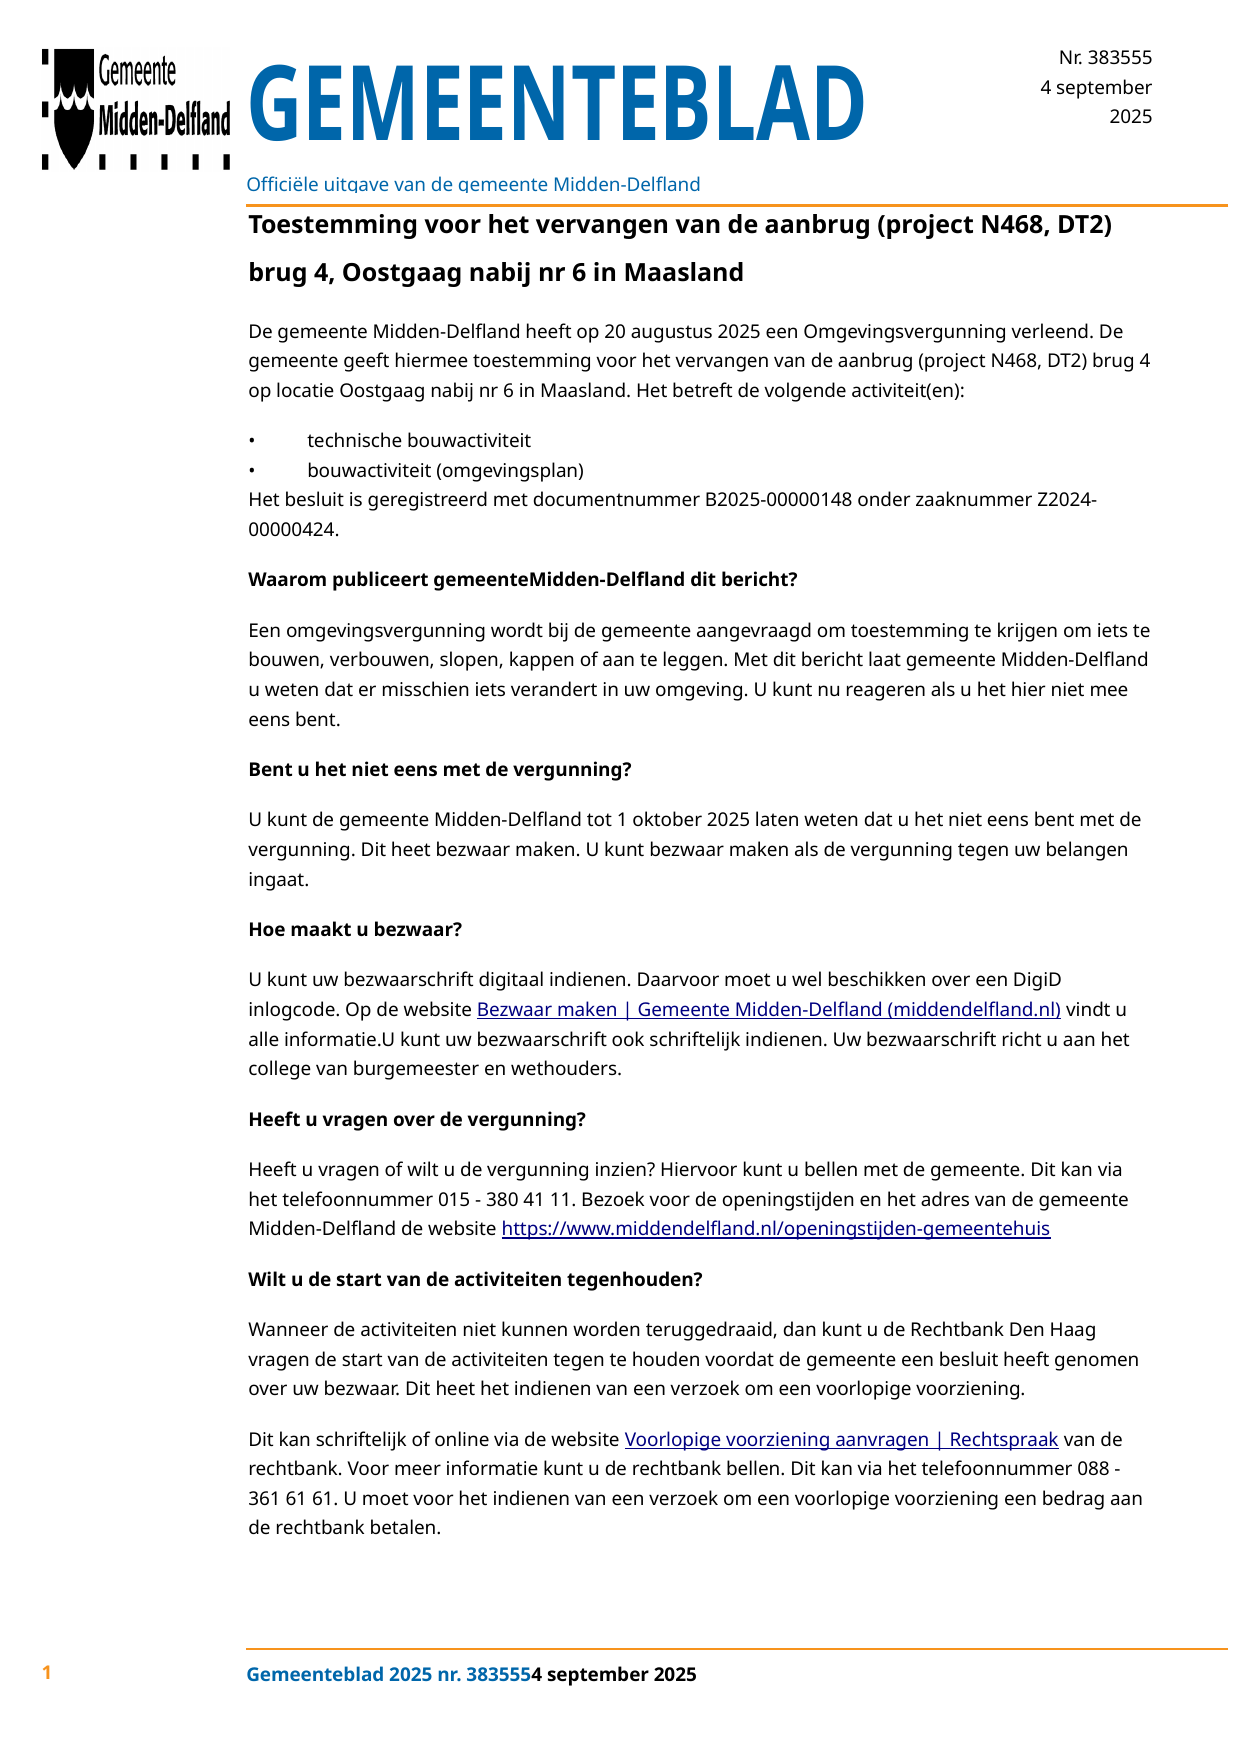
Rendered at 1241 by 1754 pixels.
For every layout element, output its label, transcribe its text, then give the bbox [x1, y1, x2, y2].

list bouwactiviteit (omgevingsplan) [248, 457, 1152, 483]
text Heeft u vragen over de vergunning? [248, 1106, 1152, 1132]
text Heeft u vragen of wilt u de vergunning inzien? Hiervoor kunt u bellen met de gemeente. Dit kan via het telefoonnummer 015 - 380 41 11. Bezoek voor de openingstijden en het adres van de gemeente Midden-Delfland de website https://www.middendelfland.nl/openingstijden-gemeentehuis [248, 1156, 1152, 1241]
text Wilt u de start van de activiteiten tegenhouden? [248, 1266, 1152, 1292]
text Wanneer de activiteiten niet kunnen worden teruggedraaid, dan kunt u de Rechtbank Den Haag vragen de start van de activiteiten tegen te houden voordat de gemeente een besluit heeft genomen over uw bezwaar. Dit heet het indienen van een verzoek om een voorlopige voorziening. [248, 1316, 1152, 1401]
picture [41, 47, 231, 172]
text Het besluit is geregistreerd met documentnummer B2025-00000148 onder zaaknummer Z2024-00000424. [248, 487, 1152, 542]
text Waarom publiceert gemeenteMidden-Delfland dit bericht? [248, 567, 1152, 592]
text Dit kan schriftelijk of online via de website Voorlopige voorziening aanvragen | Rechtspraak van de rechtbank. Voor meer informatie kunt u de rechtbank bellen. Dit kan via het telefoonnummer 088 - 361 61 61. U moet voor het indienen van een verzoek om een voorlopige voorziening een bedrag aan de rechtbank betalen. [248, 1426, 1152, 1540]
text Toestemming voor het vervangen van de aanbrug (project N468, DT2) brug 4, Oostgaag nabij nr 6 in Maasland [248, 207, 1152, 288]
text De gemeente Midden-Delfland heeft op 20 augustus 2025 een Omgevingsvergunning verleend. De gemeente geeft hiermee toestemming voor het vervangen van de aanbrug (project N468, DT2) brug 4 op locatie Oostgaag nabij nr 6 in Maasland. Het betreft de volgende activiteit(en): [248, 318, 1152, 403]
list technische bouwactiviteit [248, 427, 1152, 453]
text Hoe maakt u bezwaar? [248, 916, 1152, 942]
text U kunt de gemeente Midden-Delfland tot 1 oktober 2025 laten weten dat u het niet eens bent met de vergunning. Dit heet bezwaar maken. U kunt bezwaar maken als de vergunning tegen uw belangen ingaat. [248, 807, 1152, 892]
text Bent u het niet eens met de vergunning? [248, 756, 1152, 782]
text Een omgevingsvergunning wordt bij de gemeente aangevraagd om toestemming te krijgen om iets te bouwen, verbouwen, slopen, kappen of aan te leggen. Met dit bericht laat gemeente Midden-Delfland u weten dat er misschien iets verandert in uw omgeving. U kunt nu reageren als u het hier niet mee eens bent. [248, 617, 1152, 732]
text U kunt uw bezwaarschrift digitaal indienen. Daarvoor moet u wel beschikken over een DigiD inlogcode. Op de website Bezwaar maken | Gemeente Midden-Delfland (middendelfland.nl) vindt u alle informatie.U kunt uw bezwaarschrift ook schriftelijk indienen. Uw bezwaarschrift richt u aan het college van burgemeester en wethouders. [248, 967, 1152, 1081]
